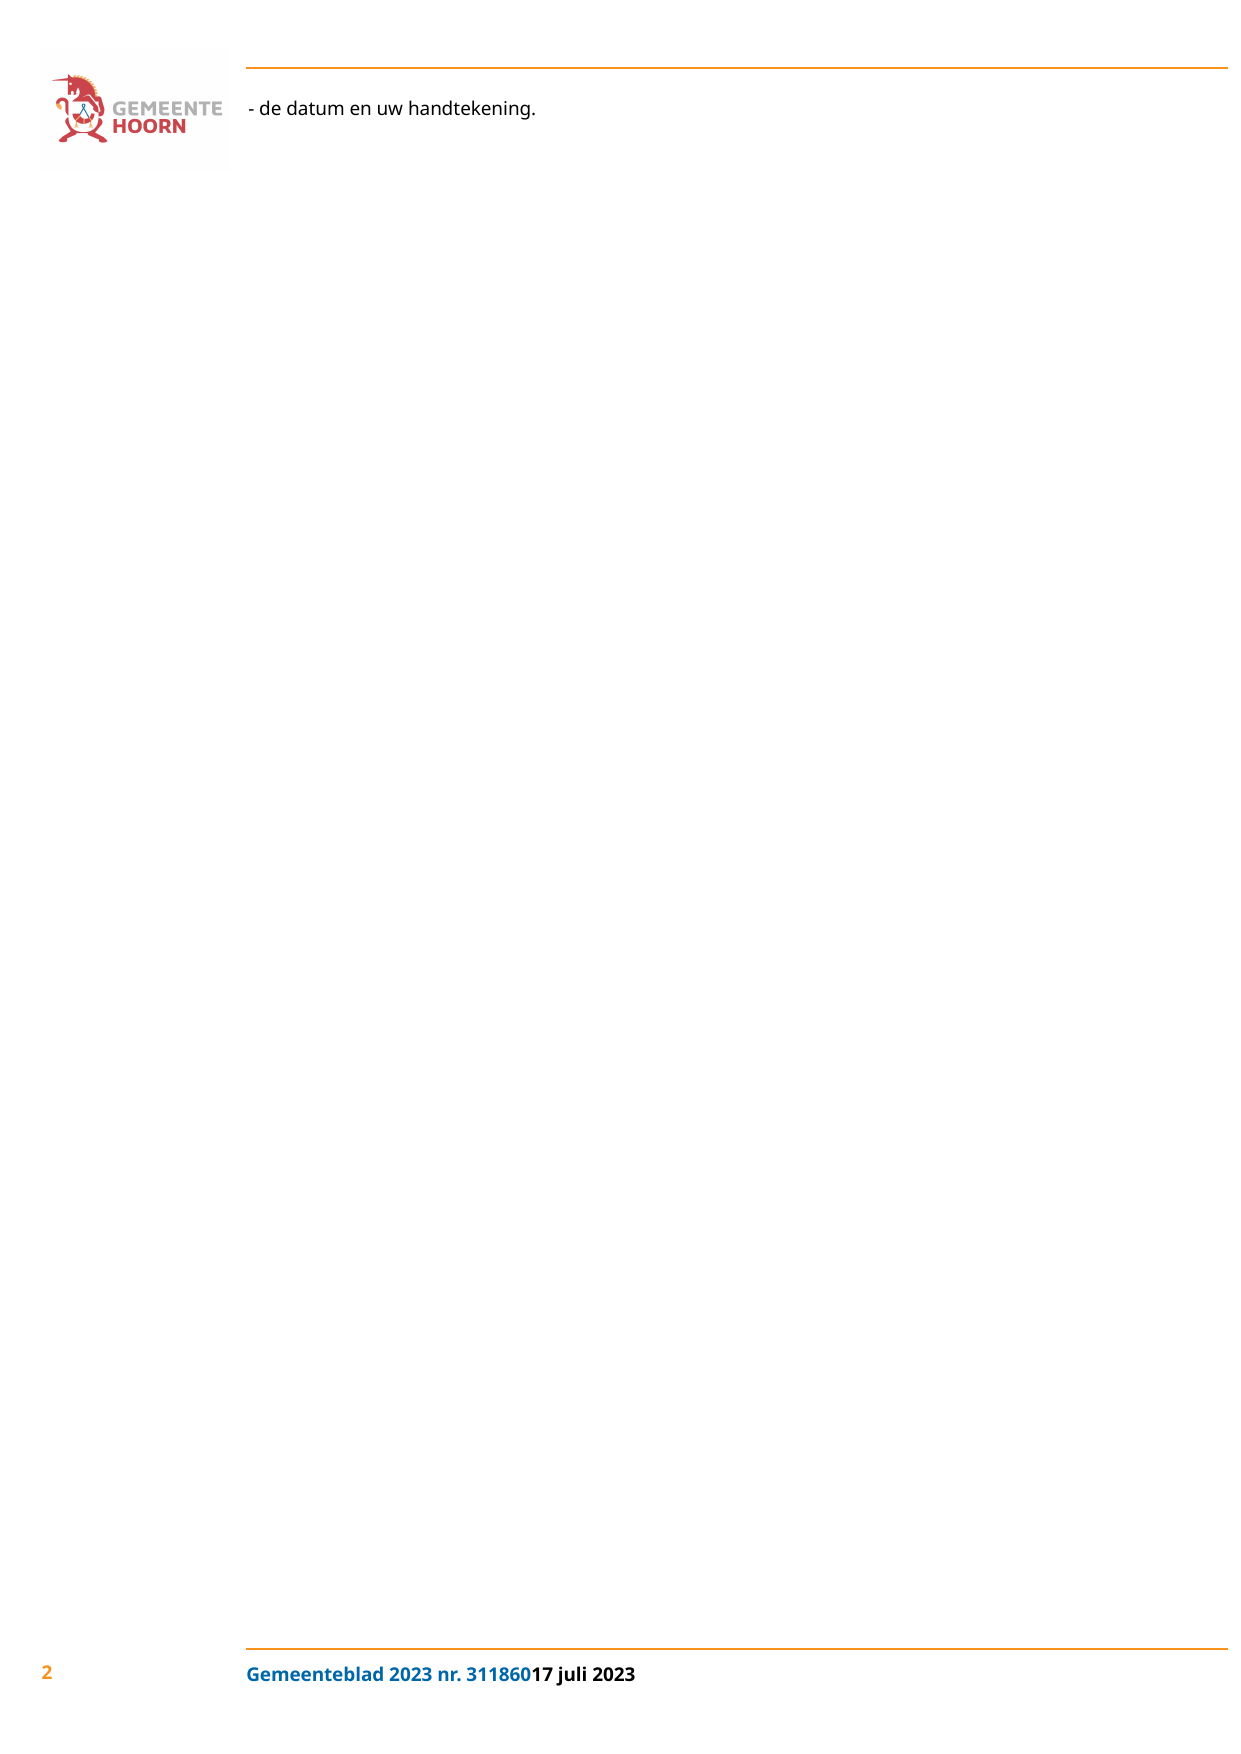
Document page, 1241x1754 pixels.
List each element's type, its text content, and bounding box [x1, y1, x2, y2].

picture [41, 47, 231, 172]
text - de datum en uw handtekening. [248, 95, 1152, 121]
